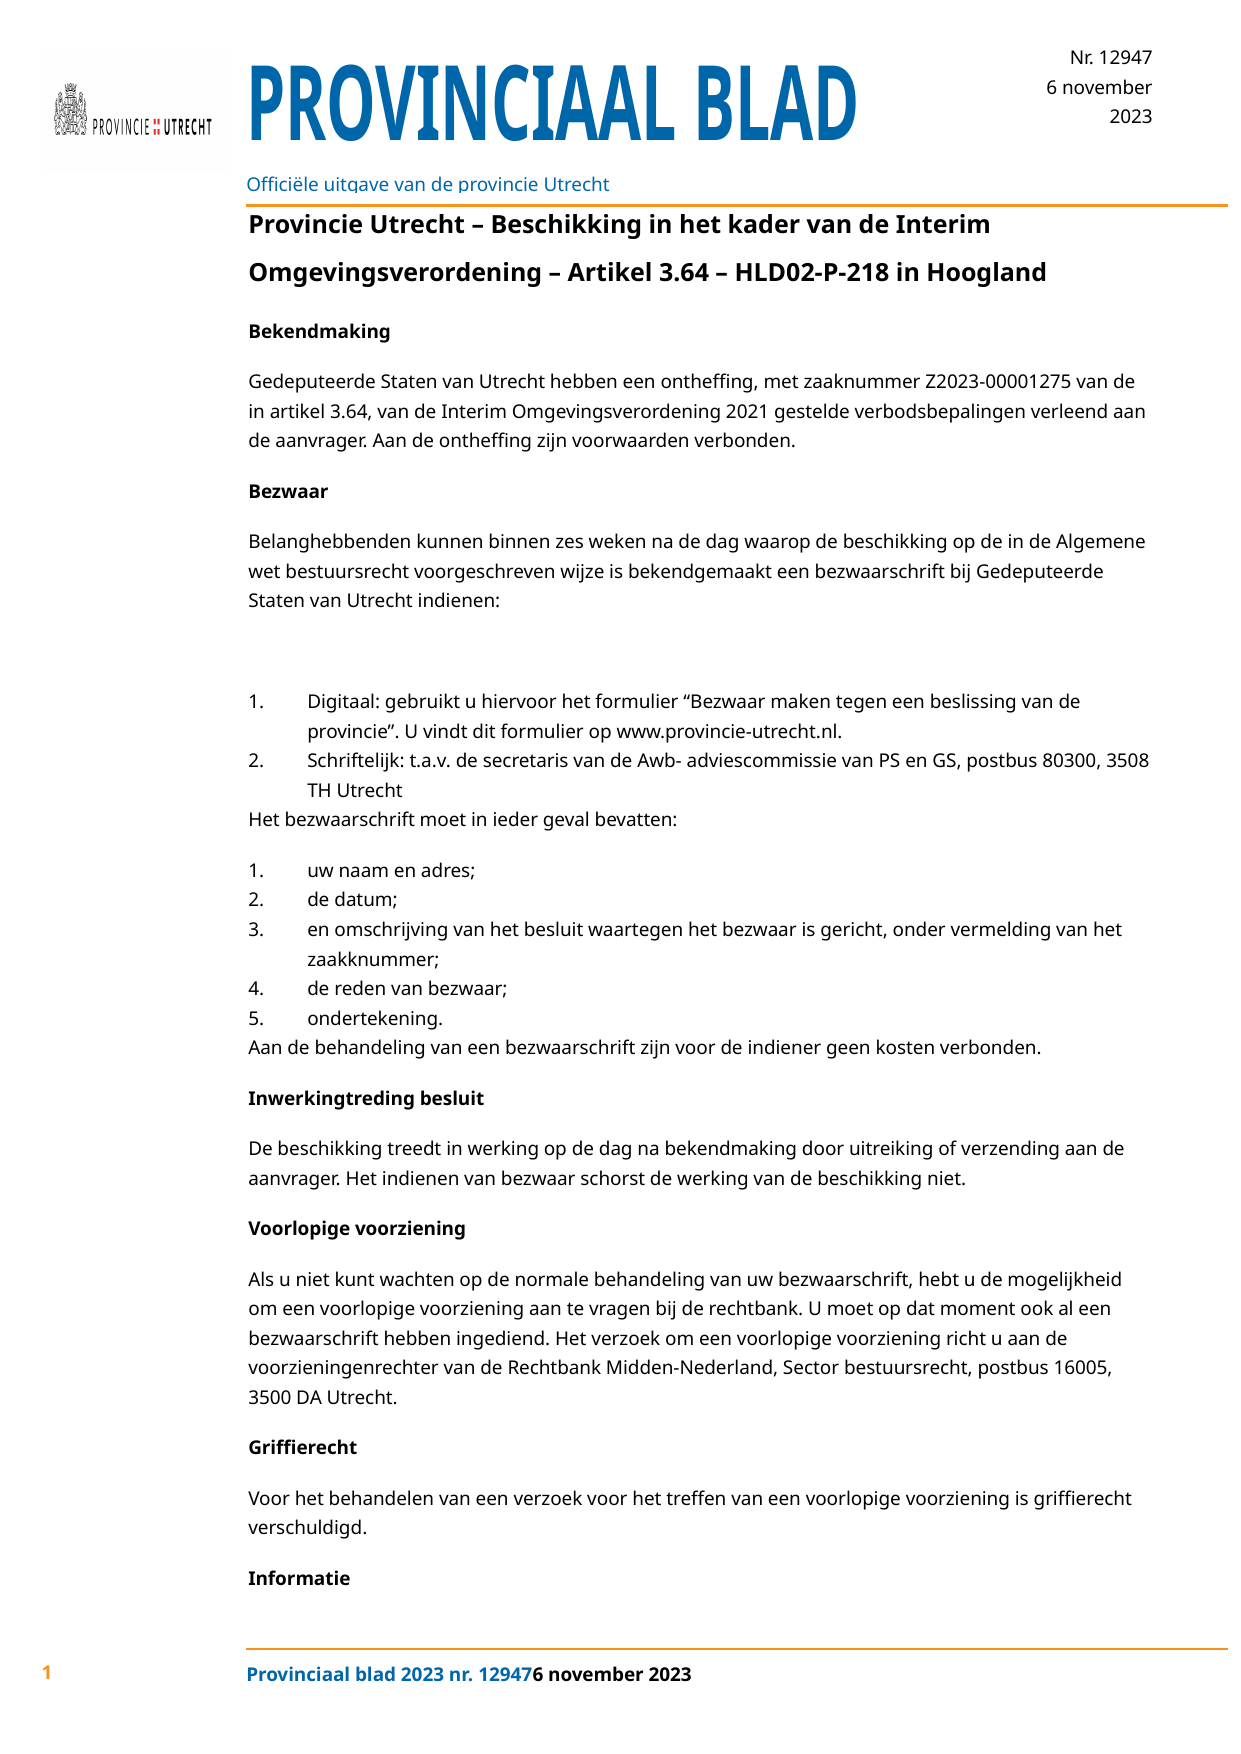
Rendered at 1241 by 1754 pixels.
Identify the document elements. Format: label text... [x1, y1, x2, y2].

text Voorlopige voorziening [248, 1215, 1152, 1241]
picture [41, 47, 231, 172]
text De beschikking treedt in werking op de dag na bekendmaking door uitreiking of verzending aan de aanvrager. Het indienen van bezwaar schorst de werking van de beschikking niet. [248, 1135, 1152, 1191]
text Inwerkingtreding besluit [248, 1085, 1152, 1111]
text Als u niet kunt wachten op de normale behandeling van uw bezwaarschrift, hebt u de mogelijkheid om een voorlopige voorziening aan te vragen bij de rechtbank. U moet op dat moment ook al een bezwaarschrift hebben ingediend. Het verzoek om een voorlopige voorziening richt u aan de voorzieningenrechter van de Rechtbank Midden-Nederland, Sector bestuursrecht, postbus 16005, 3500 DA Utrecht. [248, 1266, 1152, 1410]
list Digitaal: gebruikt u hiervoor het formulier “Bezwaar maken tegen een beslissing van de provincie”. U vindt dit formulier op www.provincie-utrecht.nl. [248, 688, 1152, 744]
text Informatie [248, 1565, 1152, 1591]
list ondertekening. [248, 1005, 1152, 1031]
list uw naam en adres; [248, 857, 1152, 883]
text Provincie Utrecht – Beschikking in het kader van de Interim Omgevingsverordening – Artikel 3.64 – HLD02-P-218 in Hoogland [248, 207, 1152, 288]
text Aan de behandeling van een bezwaarschrift zijn voor de indiener geen kosten verbonden. [248, 1034, 1152, 1060]
list Schriftelijk: t.a.v. de secretaris van de Awb- adviescommissie van PS en GS, postbus 80300, 3508 TH Utrecht [248, 747, 1152, 803]
list de reden van bezwaar; [248, 975, 1152, 1001]
text Voor het behandelen van een verzoek voor het treffen van een voorlopige voorziening is griffierecht verschuldigd. [248, 1485, 1152, 1540]
text Belanghebbenden kunnen binnen zes weken na de dag waarop de beschikking op de in de Algemene wet bestuursrecht voorgeschreven wijze is bekendgemaakt een bezwaarschrift bij Gedeputeerde Staten van Utrecht indienen: [248, 528, 1152, 613]
list en omschrijving van het besluit waartegen het bezwaar is gericht, onder vermelding van het zaakknummer; [248, 916, 1152, 972]
text Gedeputeerde Staten van Utrecht hebben een ontheffing, met zaaknummer Z2023-00001275 van de in artikel 3.64, van de Interim Omgevingsverordening 2021 gestelde verbodsbepalingen verleend aan de aanvrager. Aan de ontheffing zijn voorwaarden verbonden. [248, 368, 1152, 453]
text Bezwaar [248, 478, 1152, 504]
text Griffierecht [248, 1434, 1152, 1460]
text Bekendmaking [248, 318, 1152, 344]
text Het bezwaarschrift moet in ieder geval bevatten: [248, 807, 1152, 832]
list de datum; [248, 887, 1152, 912]
